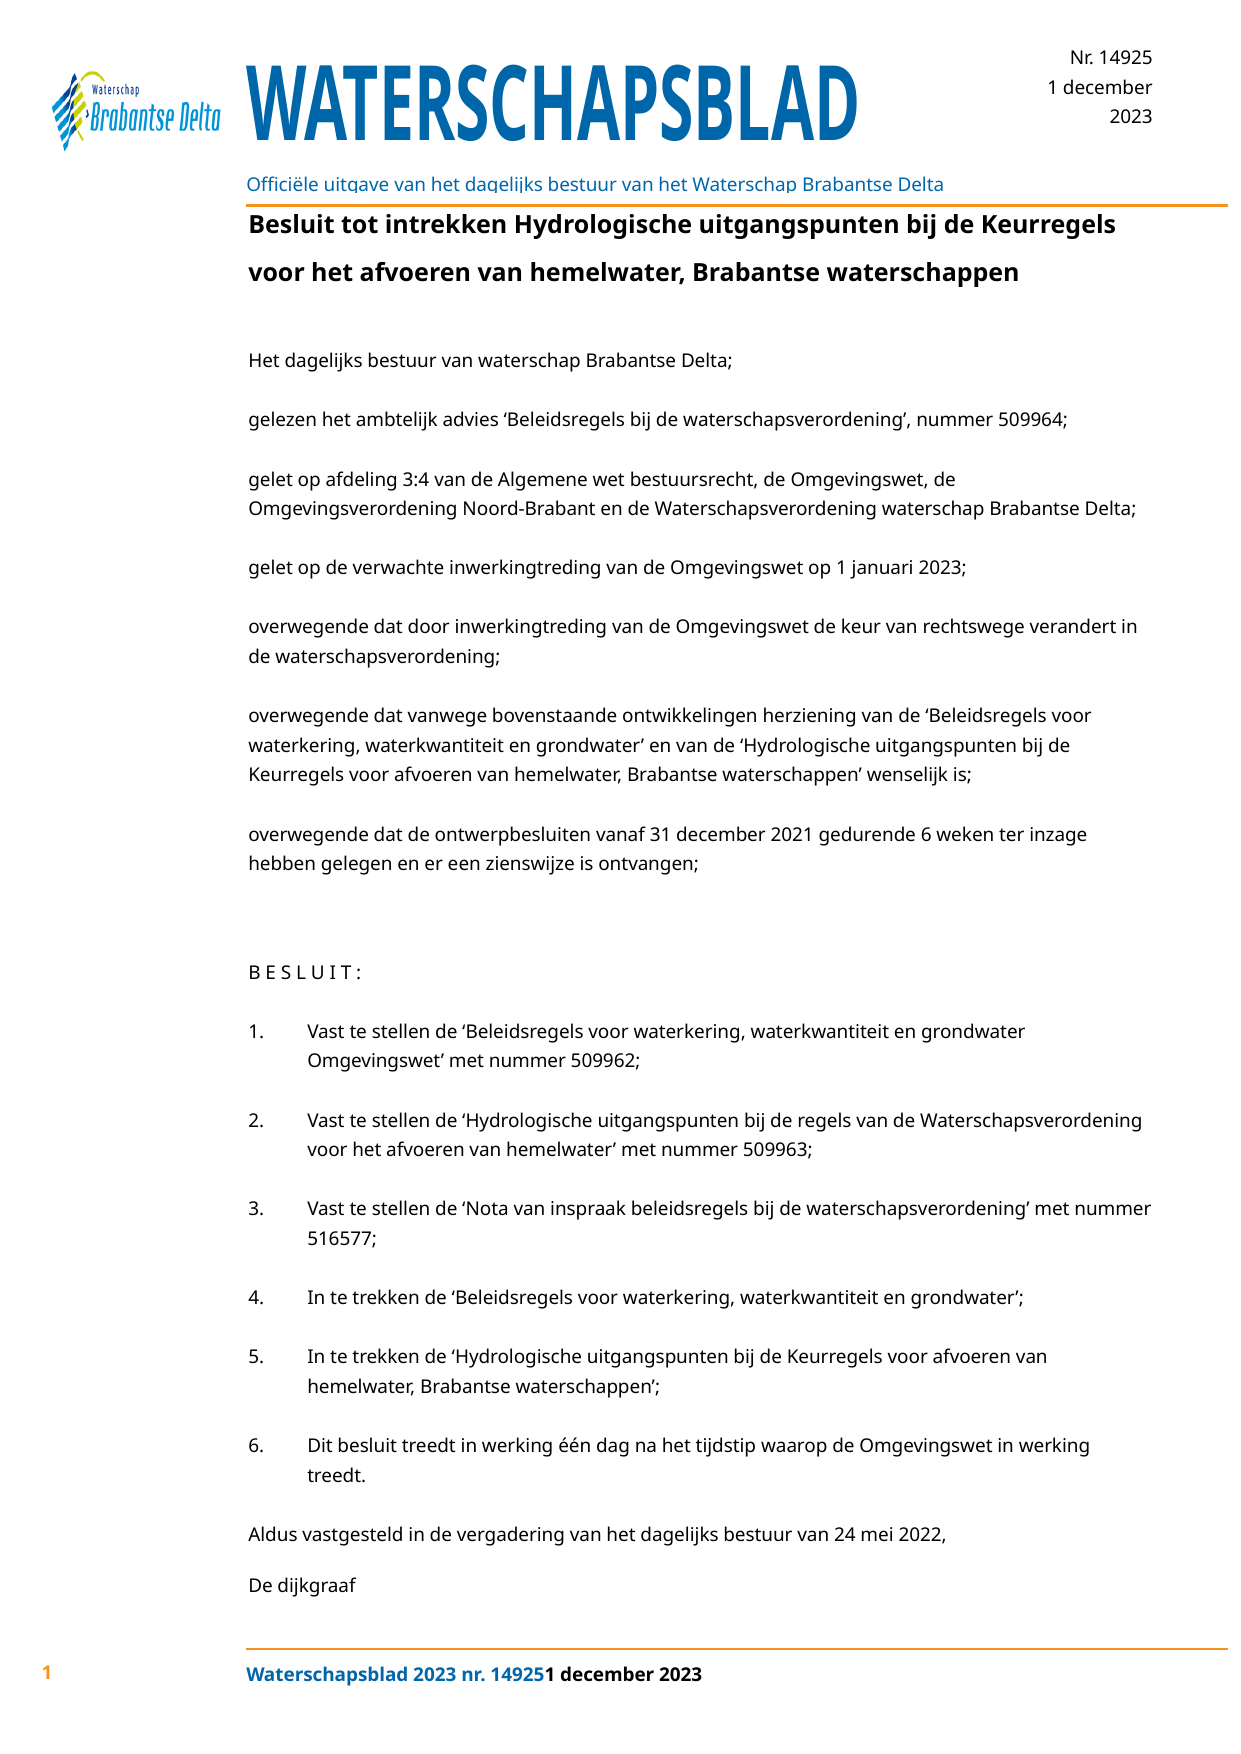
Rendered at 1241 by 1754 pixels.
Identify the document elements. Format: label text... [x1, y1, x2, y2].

text gelezen het ambtelijk advies ‘Beleidsregels bij de waterschapsverordening’, nummer 509964; [248, 407, 1152, 432]
text Het dagelijks bestuur van waterschap Brabantse Delta; [248, 347, 1152, 373]
text Besluit tot intrekken Hydrologische uitgangspunten bij de Keurregels voor het afvoeren van hemelwater, Brabantse waterschappen [248, 207, 1152, 288]
text gelet op de verwachte inwerkingtreding van de Omgevingswet op 1 januari 2023; [248, 554, 1152, 580]
list In te trekken de ‘Hydrologische uitgangspunten bij de Keurregels voor afvoeren van hemelwater, Brabantse waterschappen’; [248, 1343, 1152, 1399]
list Dit besluit treedt in werking één dag na het tijdstip waarop de Omgevingswet in werking treedt. [248, 1432, 1152, 1487]
text Aldus vastgesteld in de vergadering van het dagelijks bestuur van 24 mei 2022, [248, 1521, 1152, 1547]
text overwegende dat vanwege bovenstaande ontwikkelingen herziening van de ‘Beleidsregels voor waterkering, waterkwantiteit en grondwater’ en van de ‘Hydrologische uitgangspunten bij de Keurregels voor afvoeren van hemelwater, Brabantse waterschappen’ wenselijk is; [248, 702, 1152, 787]
text overwegende dat de ontwerpbesluiten vanaf 31 december 2021 gedurende 6 weken ter inzage hebben gelegen en er een zienswijze is ontvangen; [248, 821, 1152, 876]
list Vast te stellen de ‘Nota van inspraak beleidsregels bij de waterschapsverordening’ met nummer 516577; [248, 1196, 1152, 1251]
text overwegende dat door inwerkingtreding van de Omgevingswet de keur van rechtswege verandert in de waterschapsverordening; [248, 614, 1152, 669]
text B E S L U I T : [248, 959, 1152, 984]
text gelet op afdeling 3:4 van de Algemene wet bestuursrecht, de Omgevingswet, de Omgevingsverordening Noord-Brabant en de Waterschapsverordening waterschap Brabantse Delta; [248, 466, 1152, 521]
picture [41, 47, 231, 172]
text De dijkgraaf [248, 1572, 1152, 1598]
list In te trekken de ‘Beleidsregels voor waterkering, waterkwantiteit en grondwater’; [248, 1284, 1152, 1310]
list Vast te stellen de ‘Hydrologische uitgangspunten bij de regels van de Waterschapsverordening voor het afvoeren van hemelwater’ met nummer 509963; [248, 1107, 1152, 1162]
list Vast te stellen de ‘Beleidsregels voor waterkering, waterkwantiteit en grondwater Omgevingswet’ met nummer 509962; [248, 1018, 1152, 1073]
